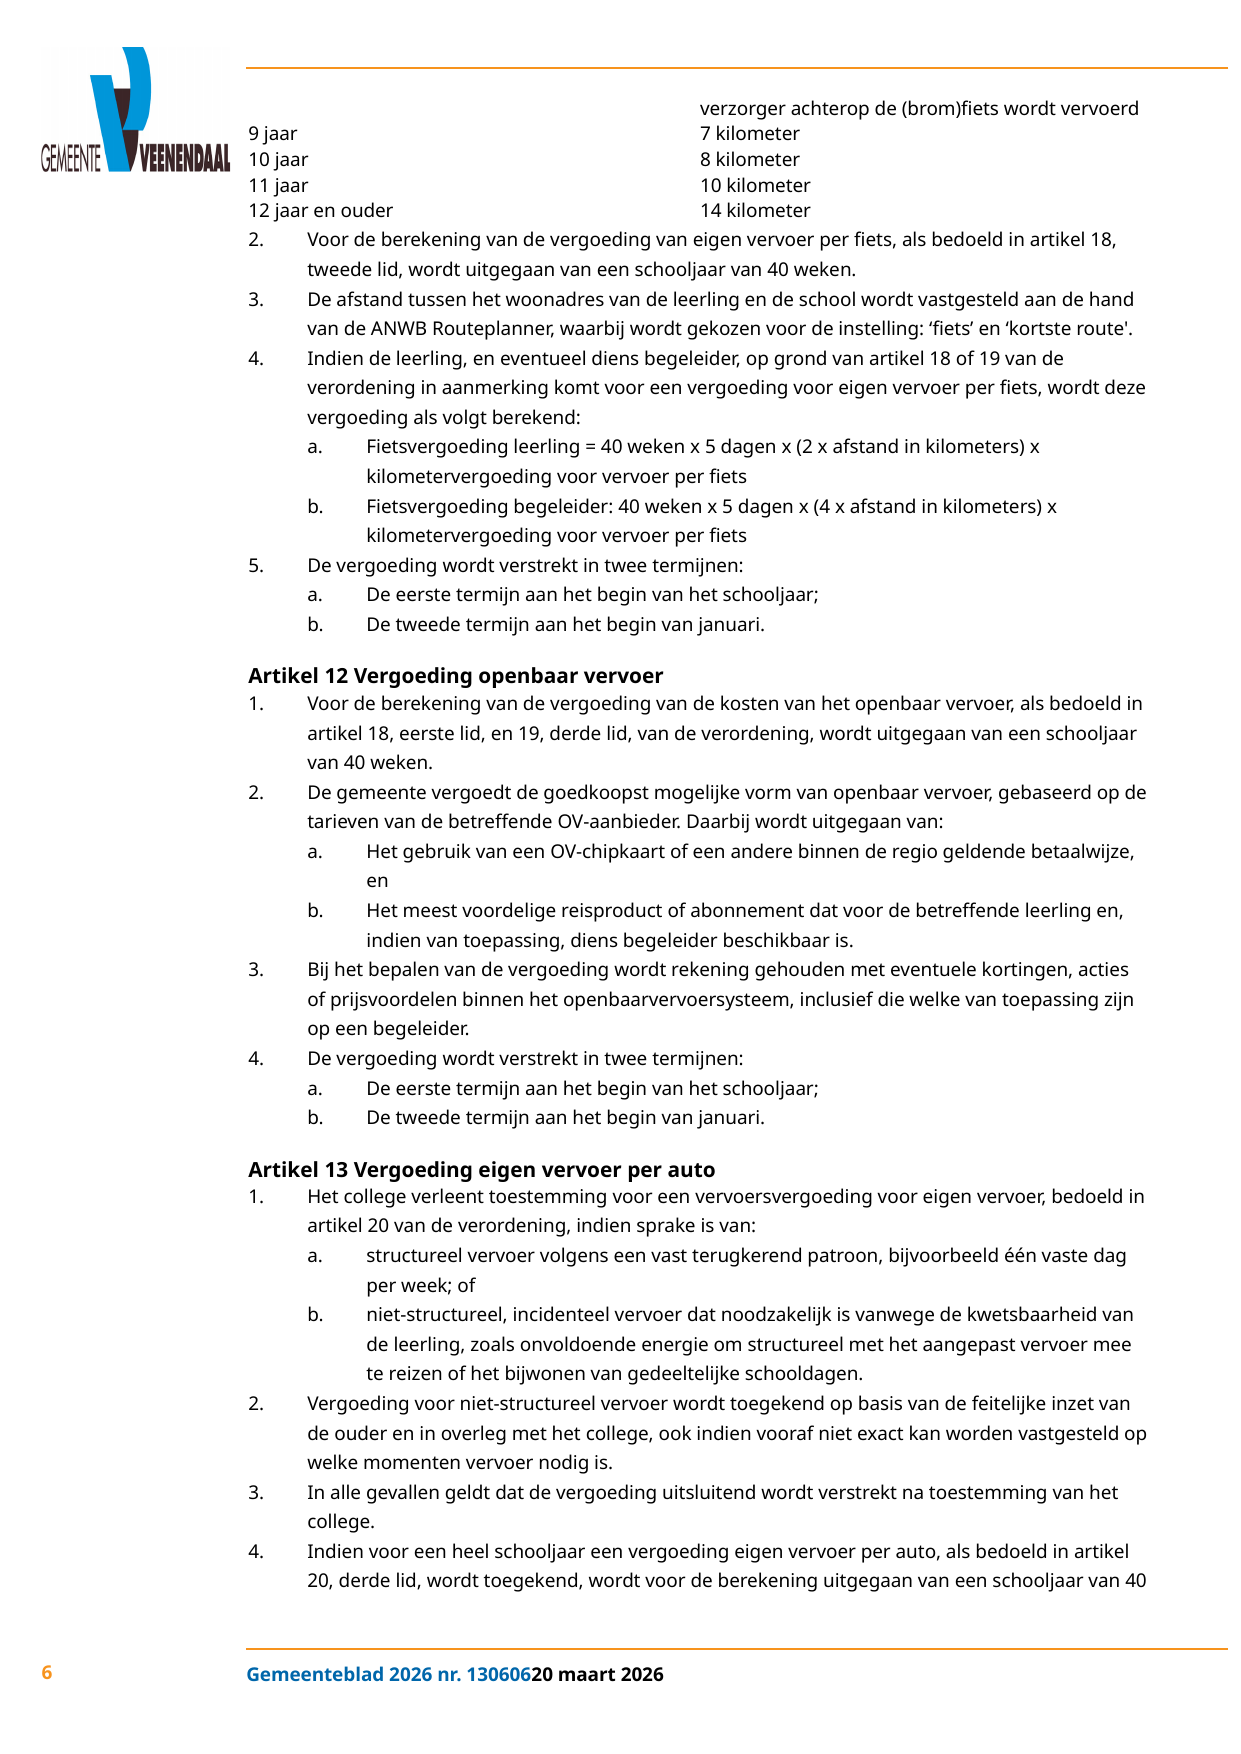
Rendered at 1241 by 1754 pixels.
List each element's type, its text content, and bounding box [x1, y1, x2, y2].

list Voor de berekening van de vergoeding van eigen vervoer per fiets, als bedoeld in artikel 18, tweede lid, wordt uitgegaan van een schooljaar van 40 weken. [248, 227, 1152, 282]
text Artikel 12 Vergoeding openbaar vervoer [248, 662, 1152, 690]
list De gemeente vergoedt de goedkoopst mogelijke vorm van openbaar vervoer, gebaseerd op de tarieven van de betreffende OV-aanbieder. Daarbij wordt uitgegaan van: [248, 779, 1152, 834]
list De tweede termijn aan het begin van januari. [307, 1104, 1152, 1130]
list niet-structureel, incidenteel vervoer dat noodzakelijk is vanwege de kwetsbaarheid van de leerling, zoals onvoldoende energie om structureel met het aangepast vervoer mee te reizen of het bijwonen van gedeeltelijke schooldagen. [307, 1301, 1152, 1386]
list structureel vervoer volgens een vast terugkerend patroon, bijvoorbeeld één vaste dag per week; of [307, 1242, 1152, 1298]
table_cell 11 jaar [248, 172, 700, 198]
table_cell 12 jaar en ouder [248, 198, 700, 223]
list De tweede termijn aan het begin van januari. [307, 611, 1152, 637]
list De afstand tussen het woonadres van de leerling en de school wordt vastgesteld aan de hand van de ANWB Routeplanner, waarbij wordt gekozen voor de instelling: ‘fiets’ en ‘kortste route'. [248, 286, 1152, 341]
list De vergoeding wordt verstrekt in twee termijnen: [248, 552, 1152, 578]
table_cell 8 kilometer [700, 146, 1152, 172]
list De eerste termijn aan het begin van het schooljaar; [307, 582, 1152, 607]
picture [123, 47, 231, 172]
list Bij het bepalen van de vergoeding wordt rekening gehouden met eventuele kortingen, acties of prijsvoordelen binnen het openbaarvervoersysteem, inclusief die welke van toepassing zijn op een begeleider. [248, 956, 1152, 1041]
list Indien de leerling, en eventueel diens begeleider, op grond van artikel 18 of 19 van de verordening in aanmerking komt voor een vergoeding voor eigen vervoer per fiets, wordt deze vergoeding als volgt berekend: [248, 345, 1152, 430]
list Fietsvergoeding begeleider: 40 weken x 5 dagen x (4 x afstand in kilometers) x kilometervergoeding voor vervoer per fiets [307, 493, 1152, 548]
list Het college verleent toestemming voor een vervoersvergoeding voor eigen vervoer, bedoeld in artikel 20 van de verordening, indien sprake is van: [248, 1183, 1152, 1238]
table_cell [248, 95, 700, 121]
table_cell 7 kilometer [700, 121, 1152, 146]
picture [41, 47, 130, 172]
list De vergoeding wordt verstrekt in twee termijnen: [248, 1045, 1152, 1071]
list Het meest voordelige reisproduct of abonnement dat voor de betreffende leerling en, indien van toepassing, diens begeleider beschikbaar is. [307, 897, 1152, 952]
table_cell 10 jaar [248, 146, 700, 172]
list In alle gevallen geldt dat de vergoeding uitsluitend wordt verstrekt na toestemming van het college. [248, 1479, 1152, 1534]
text Artikel 13 Vergoeding eigen vervoer per auto [248, 1155, 1152, 1183]
table_cell 14 kilometer [700, 198, 1152, 223]
list Fietsvergoeding leerling = 40 weken x 5 dagen x (2 x afstand in kilometers) x kilometervergoeding voor vervoer per fiets [307, 434, 1152, 489]
table_cell 9 jaar [248, 121, 700, 146]
table_cell verzorger achterop de (brom)fiets wordt vervoerd [700, 95, 1152, 121]
table_cell 10 kilometer [700, 172, 1152, 198]
list Indien voor een heel schooljaar een vergoeding eigen vervoer per auto, als bedoeld in artikel 20, derde lid, wordt toegekend, wordt voor de berekening uitgegaan van een schooljaar van 40 [248, 1538, 1152, 1593]
list De eerste termijn aan het begin van het schooljaar; [307, 1075, 1152, 1100]
list Voor de berekening van de vergoeding van de kosten van het openbaar vervoer, als bedoeld in artikel 18, eerste lid, en 19, derde lid, van de verordening, wordt uitgegaan van een schooljaar van 40 weken. [248, 690, 1152, 775]
list Vergoeding voor niet-structureel vervoer wordt toegekend op basis van de feitelijke inzet van de ouder en in overleg met het college, ook indien vooraf niet exact kan worden vastgesteld op welke momenten vervoer nodig is. [248, 1390, 1152, 1475]
list Het gebruik van een OV-chipkaart of een andere binnen de regio geldende betaalwijze, en [307, 838, 1152, 893]
